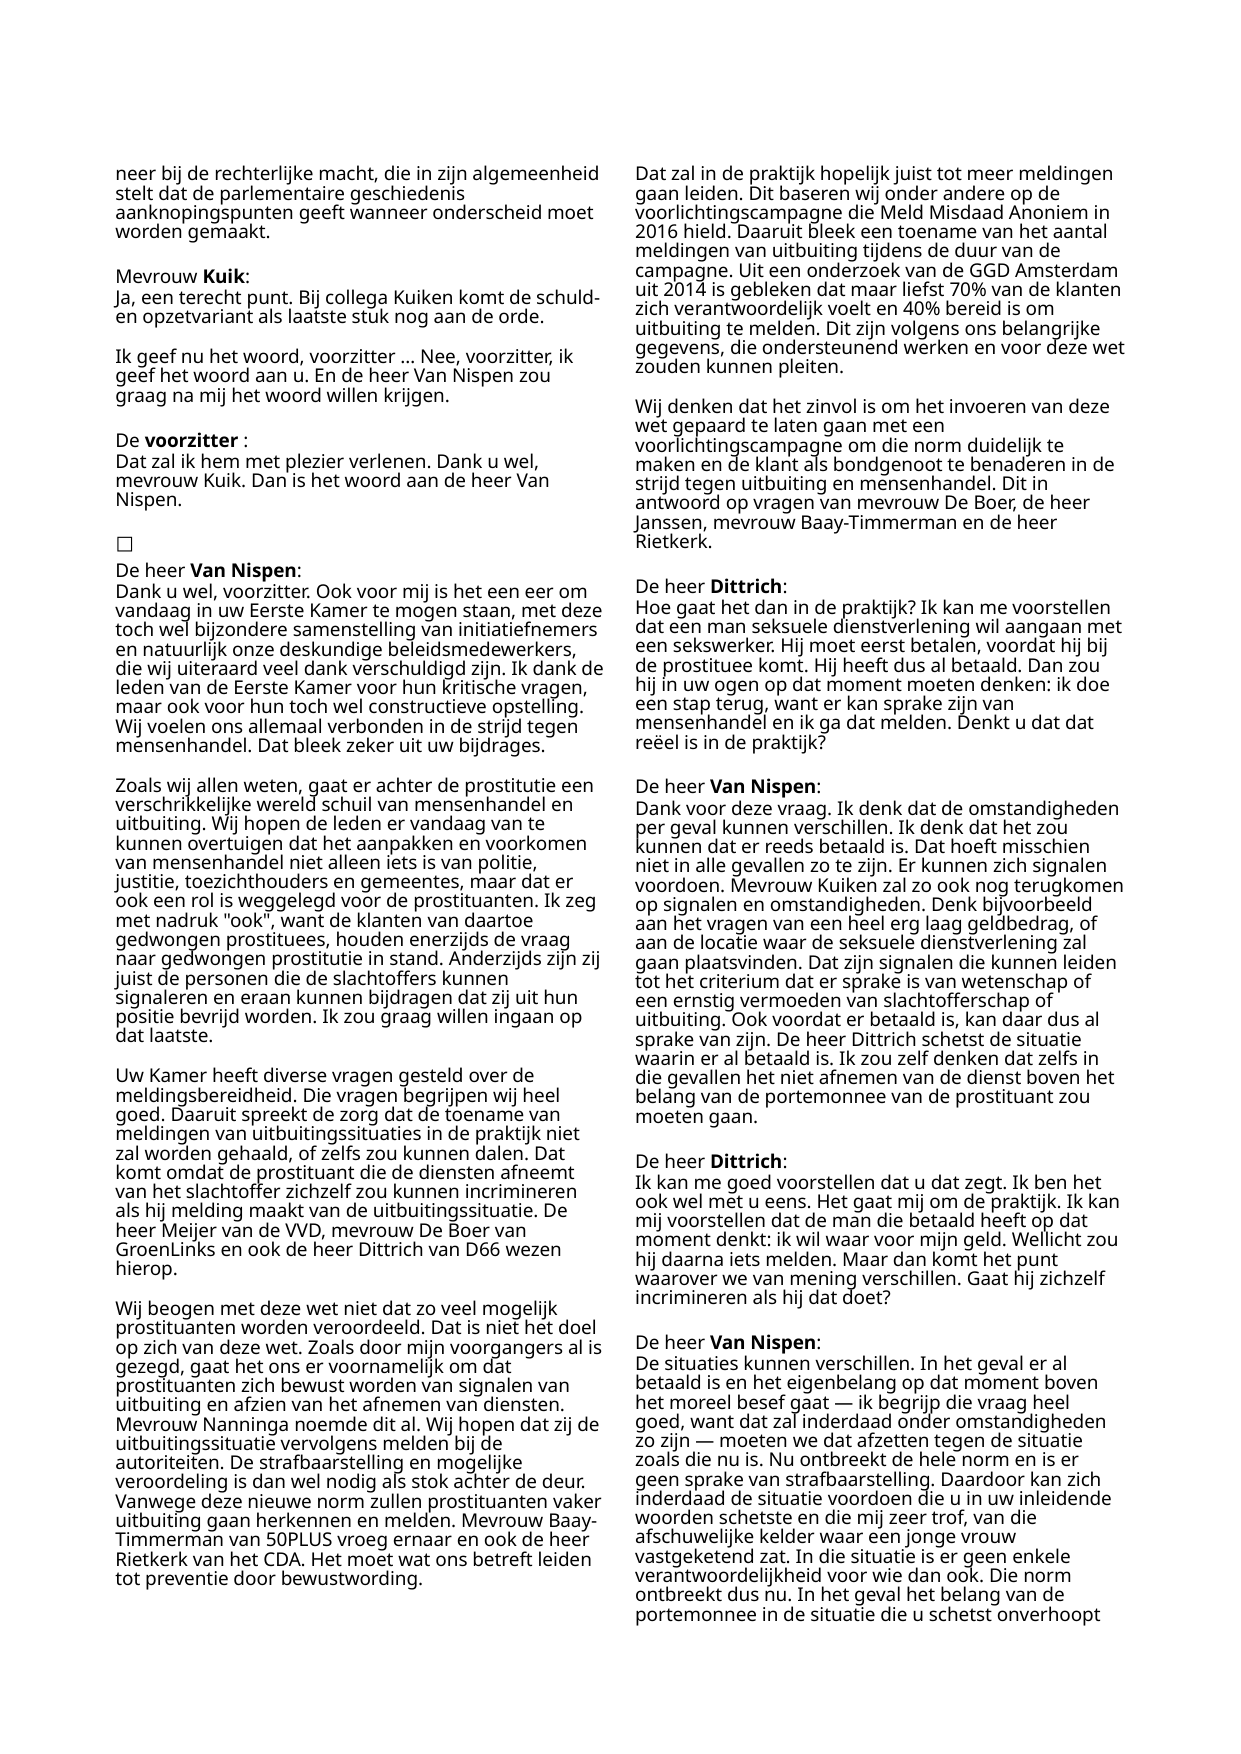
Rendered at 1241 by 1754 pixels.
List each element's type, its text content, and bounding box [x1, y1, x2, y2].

text De voorzitter : [115, 427, 605, 453]
text Ja, een terecht punt. Bij collega Kuiken komt de schuld- en opzetvariant als laatste stuk nog aan de orde. [115, 289, 605, 327]
text Dank voor deze vraag. Ik denk dat de omstandigheden per geval kunnen verschillen. Ik denk dat het zou kunnen dat er reeds betaald is. Dat hoeft misschien niet in alle gevallen zo te zijn. Er kunnen zich signalen voordoen. Mevrouw Kuiken zal zo ook nog terugkomen op signalen en omstandigheden. Denk bijvoorbeeld aan het vragen van een heel erg laag geldbedrag, of aan de locatie waar de seksuele dienstverlening zal gaan plaatsvinden. Dat zijn signalen die kunnen leiden tot het criterium dat er sprake is van wetenschap of een ernstig vermoeden van slachtofferschap of uitbuiting. Ook voordat er betaald is, kan daar dus al sprake van zijn. De heer Dittrich schetst de situatie waarin er al betaald is. Ik zou zelf denken dat zelfs in die gevallen het niet afnemen van de dienst boven het belang van de portemonnee van de prostituant zou moeten gaan. [635, 799, 1125, 1127]
text Ik kan me goed voorstellen dat u dat zegt. Ik ben het ook wel met u eens. Het gaat mij om de praktijk. Ik kan mij voorstellen dat de man die betaald heeft op dat moment denkt: ik wil waar voor mijn geld. Wellicht zou hij daarna iets melden. Maar dan komt het punt waarover we van mening verschillen. Gaat hij zichzelf incrimineren als hij dat doet? [635, 1174, 1125, 1308]
text De heer Dittrich: [635, 573, 1125, 599]
text Hoe gaat het dan in de praktijk? Ik kan me voorstellen dat een man seksuele dienstverlening wil aangaan met een sekswerker. Hij moet eerst betalen, voordat hij bij de prostituee komt. Hij heeft dus al betaald. Dan zou hij in uw ogen op dat moment moeten denken: ik doe een stap terug, want er kan sprake zijn van mensenhandel en ik ga dat melden. Denkt u dat dat reëel is in de praktijk? [635, 599, 1125, 753]
text Wij beogen met deze wet niet dat zo veel mogelijk prostituanten worden veroordeeld. Dat is niet het doel op zich van deze wet. Zoals door mijn voorgangers al is gezegd, gaat het ons er voornamelijk om dat prostituanten zich bewust worden van signalen van uitbuiting en afzien van het afnemen van diensten. Mevrouw Nanninga noemde dit al. Wij hopen dat zij de uitbuitingssituatie vervolgens melden bij de autoriteiten. De strafbaarstelling en mogelijke veroordeling is dan wel nodig als stok achter de deur. Vanwege deze nieuwe norm zullen prostituanten vaker uitbuiting gaan herkennen en melden. Mevrouw Baay-Timmerman van 50PLUS vroeg ernaar en ook de heer Rietkerk van het CDA. Het moet wat ons betreft leiden tot preventie door bewustwording. [115, 1300, 605, 1589]
text Dat zal ik hem met plezier verlenen. Dank u wel, mevrouw Kuik. Dan is het woord aan de heer Van Nispen. [115, 453, 605, 510]
text De heer Van Nispen: [635, 1329, 1125, 1355]
text neer bij de rechterlijke macht, die in zijn algemeenheid stelt dat de parlementaire geschiedenis aanknopingspunten geeft wanneer onderscheid moet worden gemaakt. [115, 165, 605, 242]
text Mevrouw Kuik: [115, 263, 605, 289]
text Ik geef nu het woord, voorzitter … Nee, voorzitter, ik geef het woord aan u. En de heer Van Nispen zou graag na mij het woord willen krijgen. [115, 348, 605, 406]
text Dank u wel, voorzitter. Ook voor mij is het een eer om vandaag in uw Eerste Kamer te mogen staan, met deze toch wel bijzondere samenstelling van initiatiefnemers en natuurlijk onze deskundige beleidsmedewerkers, die wij uiteraard veel dank verschuldigd zijn. Ik dank de leden van de Eerste Kamer voor hun kritische vragen, maar ook voor hun toch wel constructieve opstelling. Wij voelen ons allemaal verbonden in de strijd tegen mensenhandel. Dat bleek zeker uit uw bijdrages. [115, 583, 605, 756]
text Dat zal in de praktijk hopelijk juist tot meer meldingen gaan leiden. Dit baseren wij onder andere op de voorlichtingscampagne die Meld Misdaad Anoniem in 2016 hield. Daaruit bleek een toename van het aantal meldingen van uitbuiting tijdens de duur van de campagne. Uit een onderzoek van de GGD Amsterdam uit 2014 is gebleken dat maar liefst 70% van de klanten zich verantwoordelijk voelt en 40% bereid is om uitbuiting te melden. Dit zijn volgens ons belangrijke gegevens, die ondersteunend werken en voor deze wet zouden kunnen pleiten. [635, 165, 1125, 377]
text Zoals wij allen weten, gaat er achter de prostitutie een verschrikkelijke wereld schuil van mensenhandel en uitbuiting. Wij hopen de leden er vandaag van te kunnen overtuigen dat het aanpakken en voorkomen van mensenhandel niet alleen iets is van politie, justitie, toezichthouders en gemeentes, maar dat er ook een rol is weggelegd voor de prostituanten. Ik zeg met nadruk "ook", want de klanten van daartoe gedwongen prostituees, houden enerzijds de vraag naar gedwongen prostitutie in stand. Anderzijds zijn zij juist de personen die de slachtoffers kunnen signaleren en eraan kunnen bijdragen dat zij uit hun positie bevrijd worden. Ik zou graag willen ingaan op dat laatste. [115, 777, 605, 1047]
text ⬜ [115, 531, 605, 557]
text De heer Van Nispen: [635, 774, 1125, 799]
text De situaties kunnen verschillen. In het geval er al betaald is en het eigenbelang op dat moment boven het moreel besef gaat — ik begrijp die vraag heel goed, want dat zal inderdaad onder omstandigheden zo zijn — moeten we dat afzetten tegen de situatie zoals die nu is. Nu ontbreekt de hele norm en is er geen sprake van strafbaarstelling. Daardoor kan zich inderdaad de situatie voordoen die u in uw inleidende woorden schetste en die mij zeer trof, van die afschuwelijke kelder waar een jonge vrouw vastgeketend zat. In die situatie is er geen enkele verantwoordelijkheid voor wie dan ook. Die norm ontbreekt dus nu. In het geval het belang van de portemonnee in de situatie die u schetst onverhoopt [635, 1355, 1125, 1625]
text De heer Van Nispen: [115, 557, 605, 583]
text Wij denken dat het zinvol is om het invoeren van deze wet gepaard te laten gaan met een voorlichtingscampagne om die norm duidelijk te maken en de klant als bondgenoot te benaderen in de strijd tegen uitbuiting en mensenhandel. Dit in antwoord op vragen van mevrouw De Boer, de heer Janssen, mevrouw Baay-Timmerman en de heer Rietkerk. [635, 398, 1125, 552]
text Uw Kamer heeft diverse vragen gesteld over de meldingsbereidheid. Die vragen begrijpen wij heel goed. Daaruit spreekt de zorg dat de toename van meldingen van uitbuitingssituaties in de praktijk niet zal worden gehaald, of zelfs zou kunnen dalen. Dat komt omdat de prostituant die de diensten afneemt van het slachtoffer zichzelf zou kunnen incrimineren als hij melding maakt van de uitbuitingssituatie. De heer Meijer van de VVD, mevrouw De Boer van GroenLinks en ook de heer Dittrich van D66 wezen hierop. [115, 1067, 605, 1279]
text De heer Dittrich: [635, 1148, 1125, 1174]
